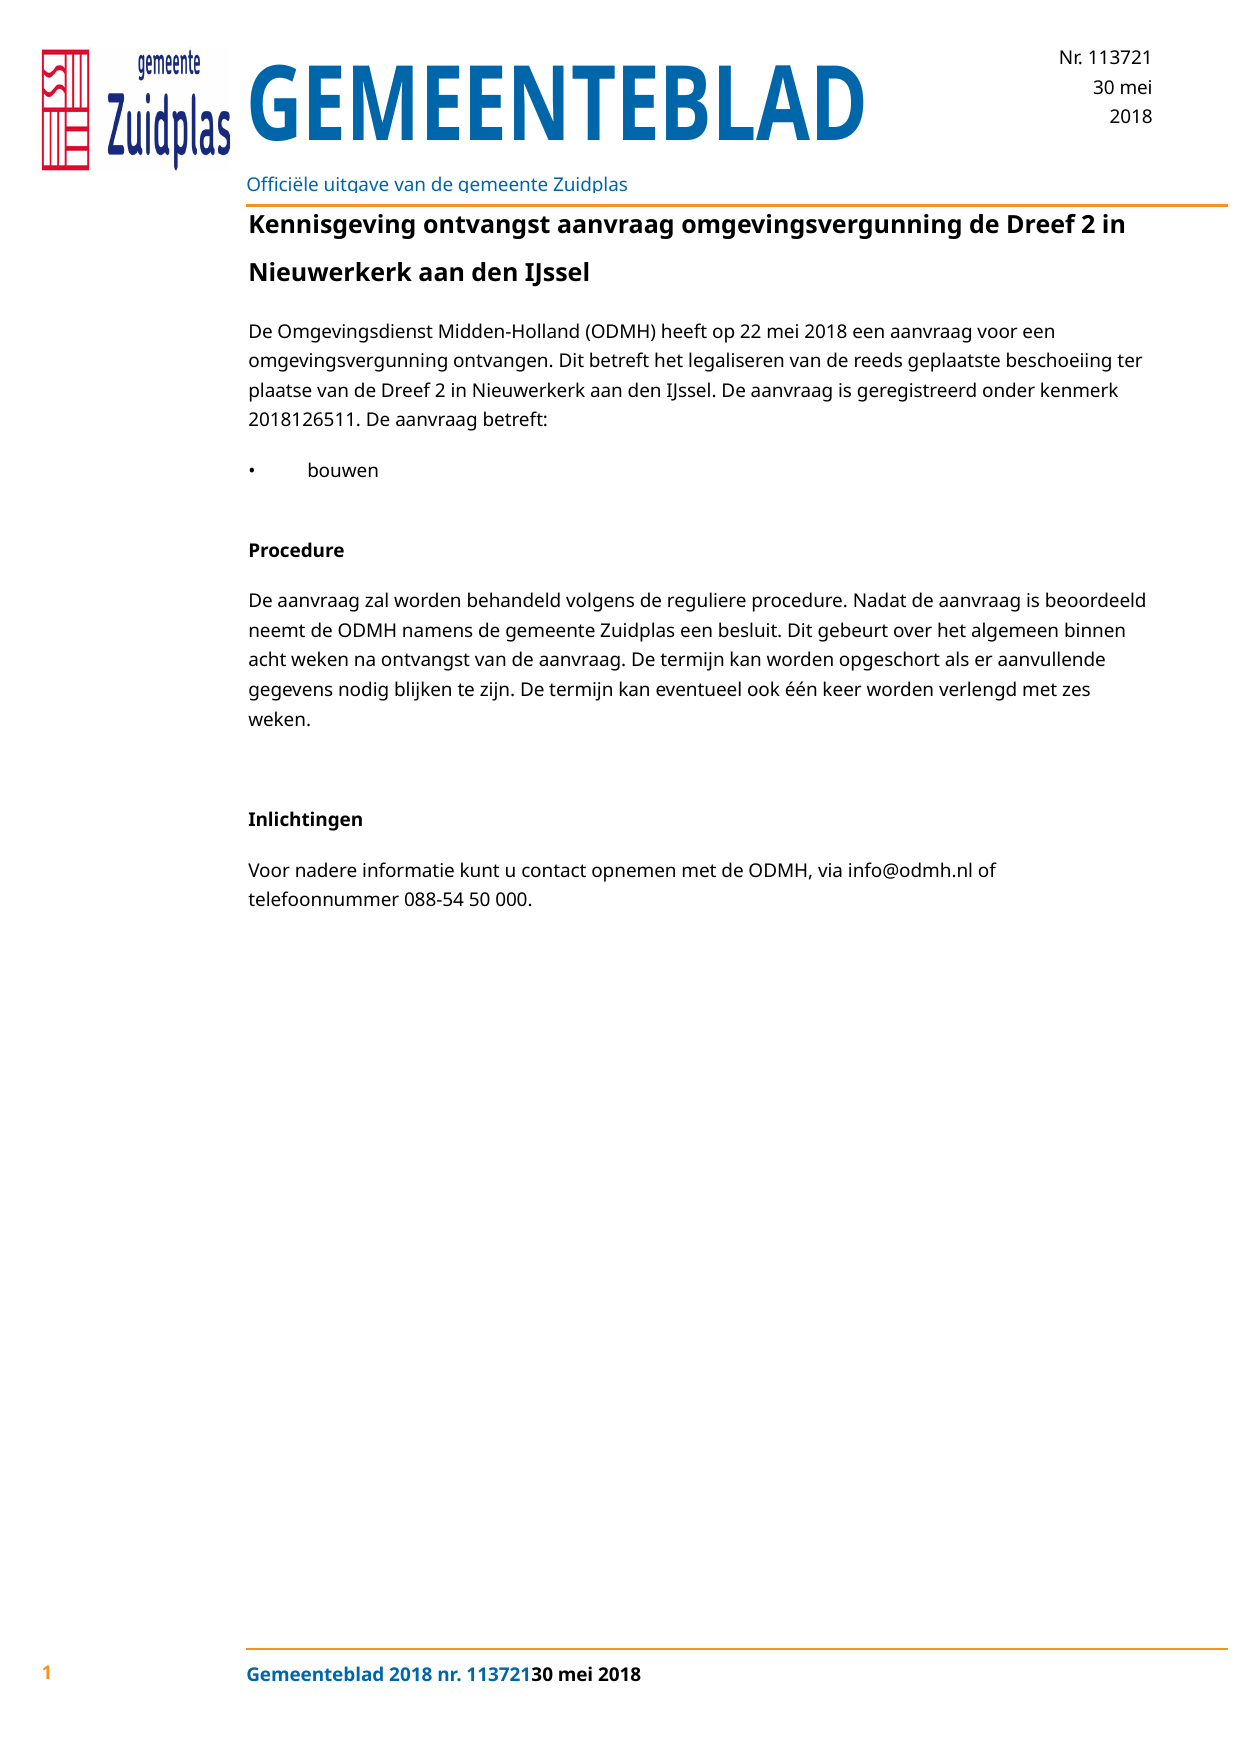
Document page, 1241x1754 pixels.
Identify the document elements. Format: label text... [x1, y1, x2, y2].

text De Omgevingsdienst Midden-Holland (ODMH) heeft op 22 mei 2018 een aanvraag voor een omgevingsvergunning ontvangen. Dit betreft het legaliseren van de reeds geplaatste beschoeiing ter plaatse van de Dreef 2 in Nieuwerkerk aan den IJssel. De aanvraag is geregistreerd onder kenmerk 2018126511. De aanvraag betreft: [248, 318, 1152, 432]
list bouwen [248, 457, 1152, 483]
text De aanvraag zal worden behandeld volgens de reguliere procedure. Nadat de aanvraag is beoordeeld neemt de ODMH namens de gemeente Zuidplas een besluit. Dit gebeurt over het algemeen binnen acht weken na ontvangst van de aanvraag. De termijn kan worden opgeschort als er aanvullende gegevens nodig blijken te zijn. De termijn kan eventueel ook één keer worden verlengd met zes weken. [248, 587, 1152, 732]
text Inlichtingen [248, 807, 1152, 832]
text Procedure [248, 537, 1152, 563]
text Voor nadere informatie kunt u contact opnemen met de ODMH, via info@odmh.nl of telefoonnummer 088-54 50 000. [248, 857, 1152, 912]
picture [41, 47, 231, 172]
text Kennisgeving ontvangst aanvraag omgevingsvergunning de Dreef 2 in Nieuwerkerk aan den IJssel [248, 207, 1152, 288]
